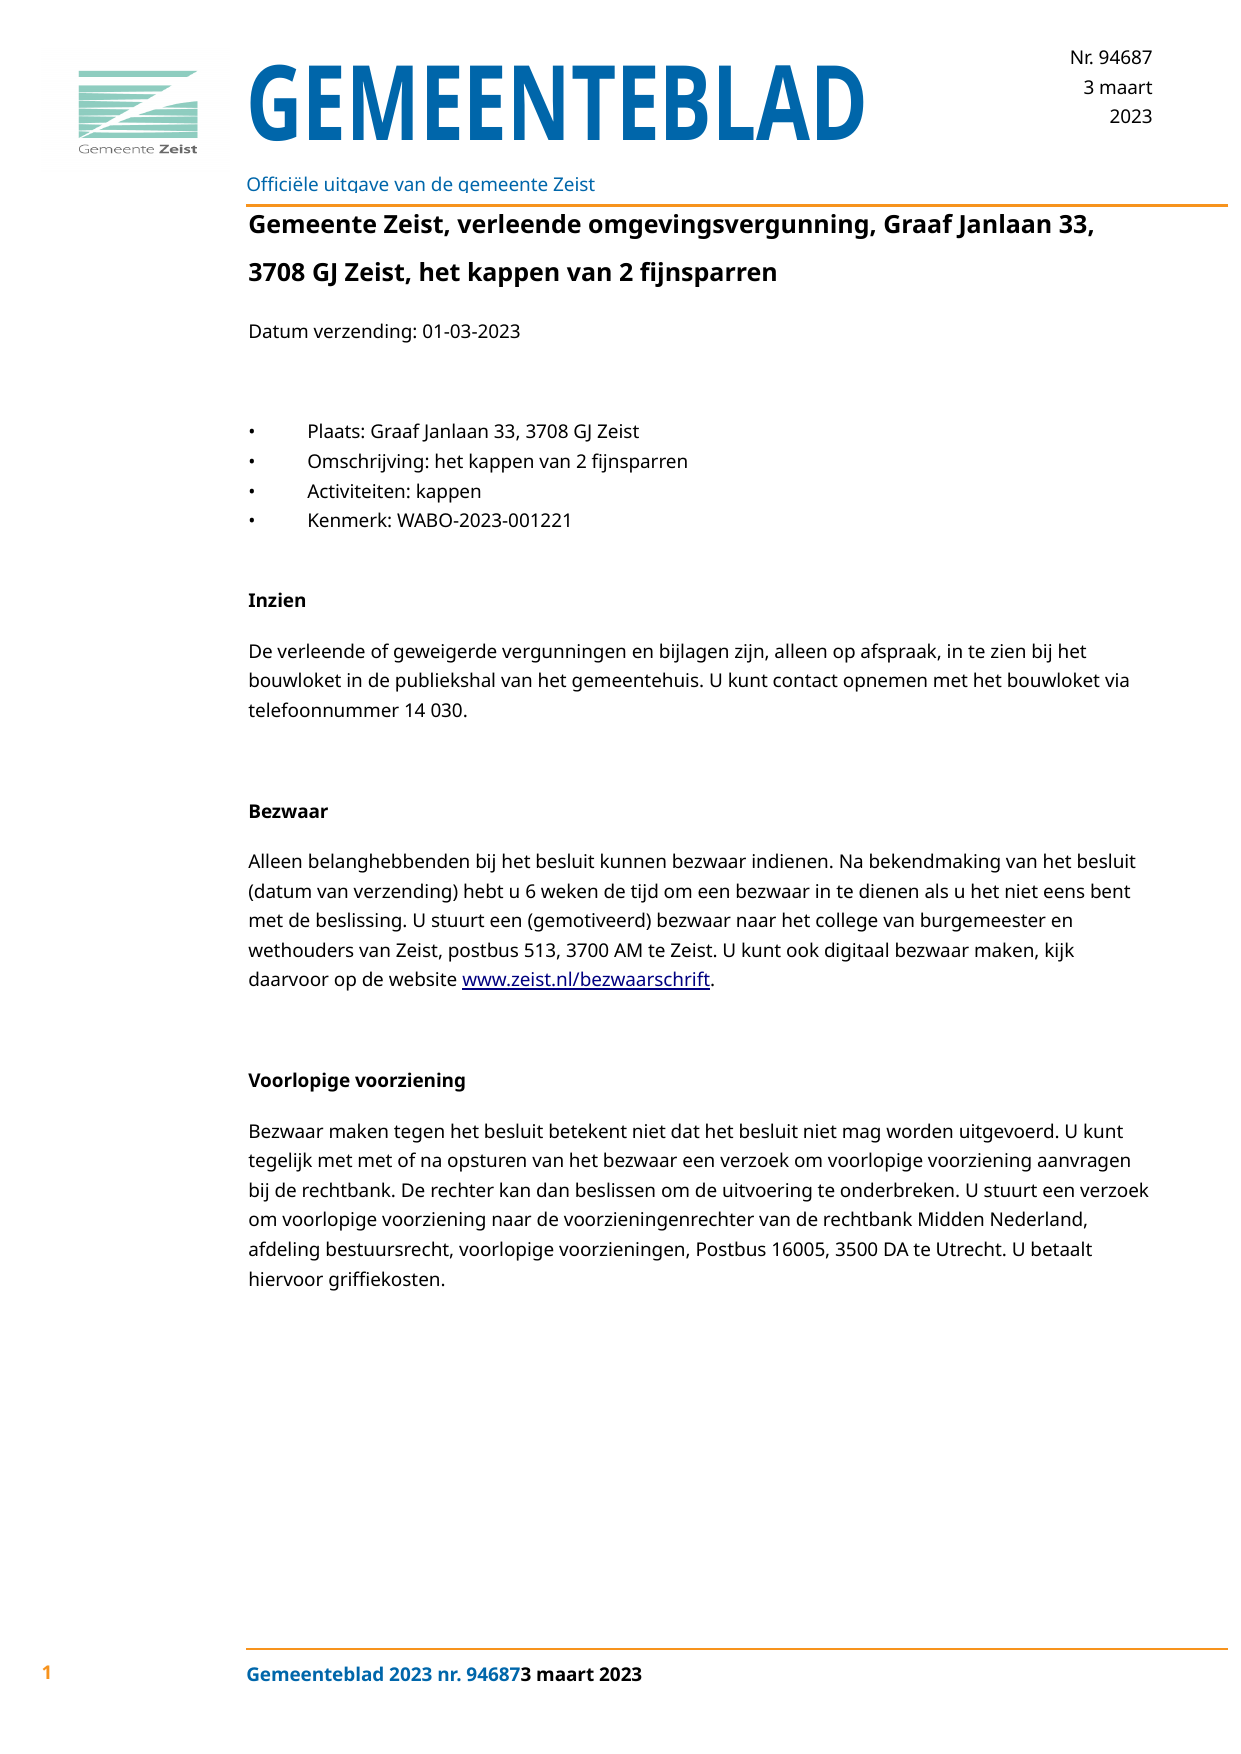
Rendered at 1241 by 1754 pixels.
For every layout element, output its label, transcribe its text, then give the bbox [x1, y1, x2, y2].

text Datum verzending: 01-03-2023 [248, 318, 1152, 344]
text Voorlopige voorziening [248, 1067, 1152, 1093]
picture [41, 47, 231, 172]
text De verleende of geweigerde vergunningen en bijlagen zijn, alleen op afspraak, in te zien bij het bouwloket in de publiekshal van het gemeentehuis. U kunt contact opnemen met het bouwloket via telefoonnummer 14 030. [248, 638, 1152, 723]
text Inzien [248, 587, 1152, 613]
list Kenmerk: WABO-2023-001221 [248, 507, 1152, 533]
list Activiteiten: kappen [248, 478, 1152, 504]
text Bezwaar maken tegen het besluit betekent niet dat het besluit niet mag worden uitgevoerd. U kunt tegelijk met met of na opsturen van het bezwaar een verzoek om voorlopige voorziening aanvragen bij de rechtbank. De rechter kan dan beslissen om de uitvoering te onderbreken. U stuurt een verzoek om voorlopige voorziening naar de voorzieningenrechter van de rechtbank Midden Nederland, afdeling bestuursrecht, voorlopige voorzieningen, Postbus 16005, 3500 DA te Utrecht. U betaalt hiervoor griffiekosten. [248, 1118, 1152, 1292]
list Omschrijving: het kappen van 2 fijnsparren [248, 448, 1152, 474]
text Bezwaar [248, 798, 1152, 824]
list Plaats: Graaf Janlaan 33, 3708 GJ Zeist [248, 419, 1152, 444]
text Alleen belanghebbenden bij het besluit kunnen bezwaar indienen. Na bekendmaking van het besluit (datum van verzending) hebt u 6 weken de tijd om een bezwaar in te dienen als u het niet eens bent met de beslissing. U stuurt een (gemotiveerd) bezwaar naar het college van burgemeester en wethouders van Zeist, postbus 513, 3700 AM te Zeist. U kunt ook digitaal bezwaar maken, kijk daarvoor op de website www.zeist.nl/bezwaarschrift. [248, 848, 1152, 992]
text Gemeente Zeist, verleende omgevingsvergunning, Graaf Janlaan 33, 3708 GJ Zeist, het kappen van 2 fijnsparren [248, 207, 1152, 288]
